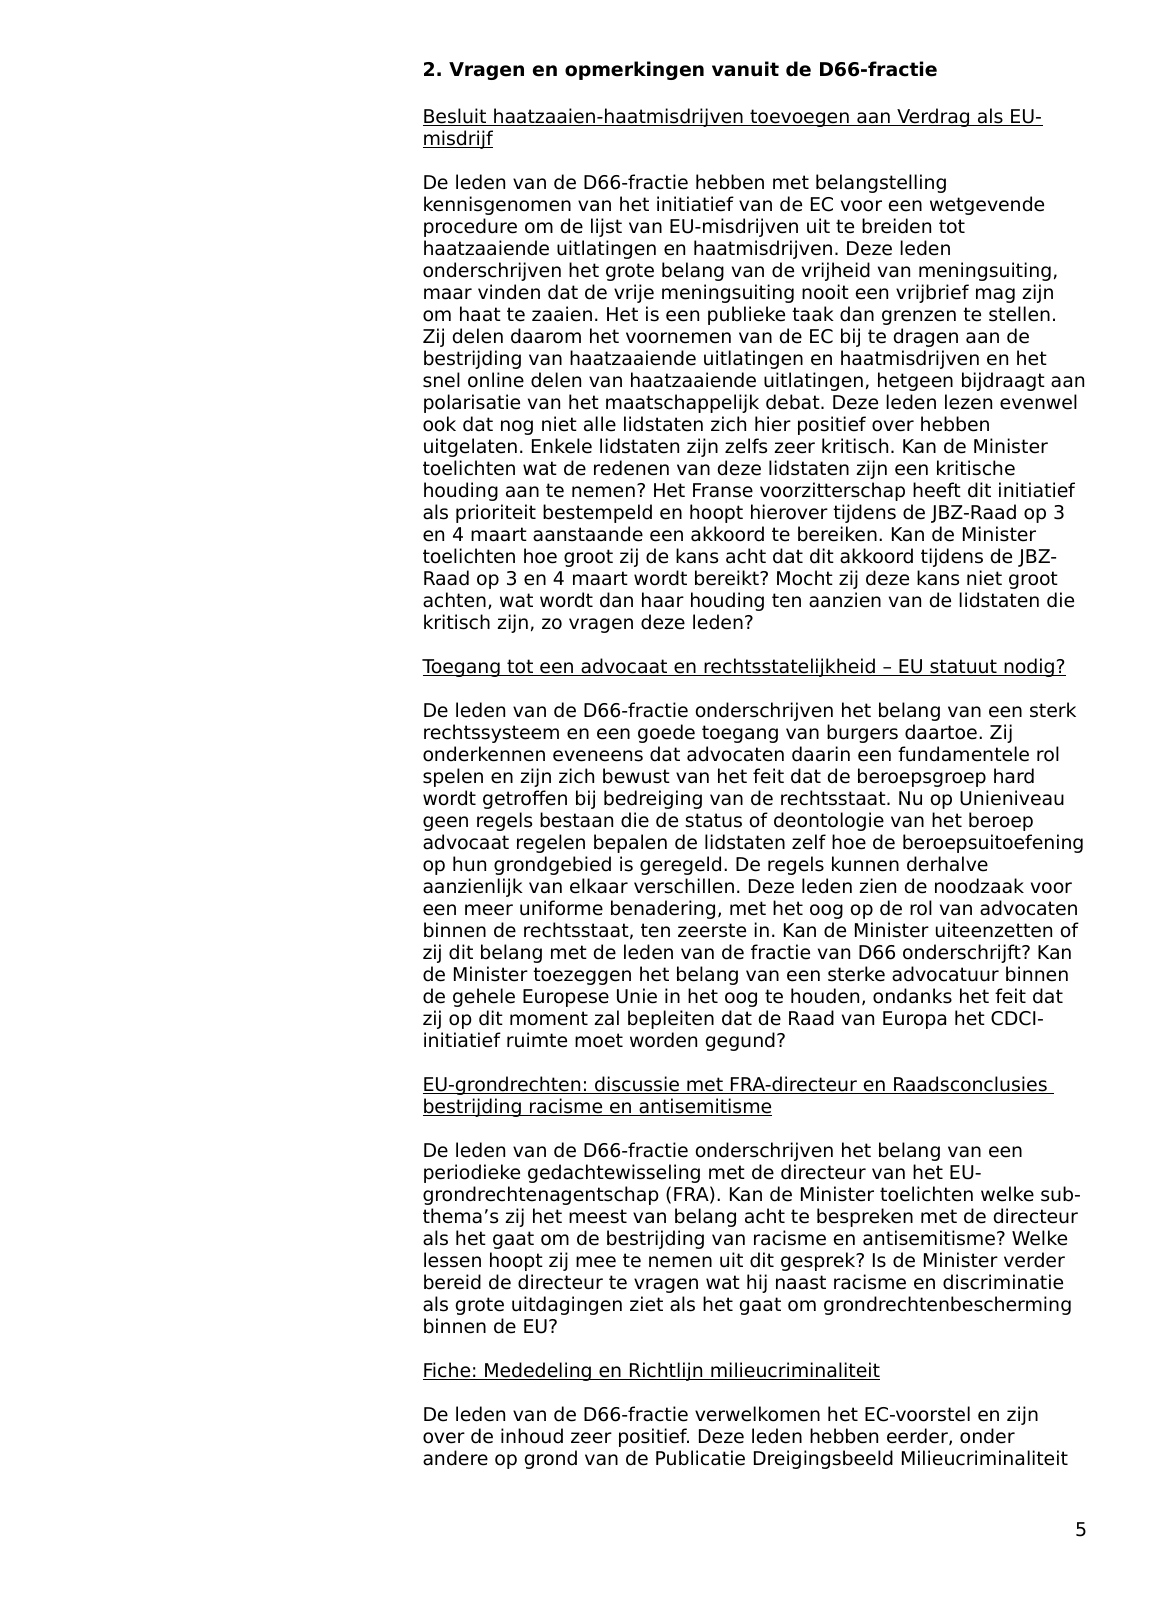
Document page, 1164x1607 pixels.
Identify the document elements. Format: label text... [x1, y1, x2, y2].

text De leden van de D66-fractie onderschrijven het belang van een periodieke gedachtewisseling met de directeur van het EU-grondrechtenagentschap (FRA). Kan de Minister toelichten welke sub-thema’s zij het meest van belang acht te bespreken met de directeur als het gaat om de bestrijding van racisme en antisemitisme? Welke lessen hoopt zij mee te nemen uit dit gesprek? Is de Minister verder bereid de directeur te vragen wat hij naast racisme en discriminatie als grote uitdagingen ziet als het gaat om grondrechtenbescherming binnen de EU? [422, 1140, 1087, 1338]
subtitle Toegang tot een advocaat en rechtsstatelijkheid – EU statuut nodig? [422, 656, 1087, 678]
subtitle Besluit haatzaaien-haatmisdrijven toevoegen aan Verdrag als EU-misdrijf [422, 106, 1087, 150]
subtitle 2. Vragen en opmerkingen vanuit de D66-fractie [422, 59, 1087, 81]
text De leden van de D66-fractie hebben met belangstelling kennisgenomen van het initiatief van de EC voor een wetgevende procedure om de lijst van EU-misdrijven uit te breiden tot haatzaaiende uitlatingen en haatmisdrijven. Deze leden onderschrijven het grote belang van de vrijheid van meningsuiting, maar vinden dat de vrije meningsuiting nooit een vrijbrief mag zijn om haat te zaaien. Het is een publieke taak dan grenzen te stellen. Zij delen daarom het voornemen van de EC bij te dragen aan de bestrijding van haatzaaiende uitlatingen en haatmisdrijven en het snel online delen van haatzaaiende uitlatingen, hetgeen bijdraagt aan polarisatie van het maatschappelijk debat. Deze leden lezen evenwel ook dat nog niet alle lidstaten zich hier positief over hebben uitgelaten. Enkele lidstaten zijn zelfs zeer kritisch. Kan de Minister toelichten wat de redenen van deze lidstaten zijn een kritische houding aan te nemen? Het Franse voorzitterschap heeft dit initiatief als prioriteit bestempeld en hoopt hierover tijdens de JBZ-Raad op 3 en 4 maart aanstaande een akkoord te bereiken. Kan de Minister toelichten hoe groot zij de kans acht dat dit akkoord tijdens de JBZ-Raad op 3 en 4 maart wordt bereikt? Mocht zij deze kans niet groot achten, wat wordt dan haar houding ten aanzien van de lidstaten die kritisch zijn, zo vragen deze leden? [422, 172, 1087, 634]
subtitle Fiche: Mededeling en Richtlijn milieucriminaliteit [422, 1360, 1087, 1382]
subtitle EU-grondrechten: discussie met FRA-directeur en Raadsconclusies bestrijding racisme en antisemitisme [422, 1074, 1087, 1118]
text De leden van de D66-fractie verwelkomen het EC-voorstel en zijn over de inhoud zeer positief. Deze leden hebben eerder, onder andere op grond van de Publicatie Dreigingsbeeld Milieucriminaliteit [422, 1404, 1087, 1470]
text De leden van de D66-fractie onderschrijven het belang van een sterk rechtssysteem en een goede toegang van burgers daartoe. Zij onderkennen eveneens dat advocaten daarin een fundamentele rol spelen en zijn zich bewust van het feit dat de beroepsgroep hard wordt getroffen bij bedreiging van de rechtsstaat. Nu op Unieniveau geen regels bestaan die de status of deontologie van het beroep advocaat regelen bepalen de lidstaten zelf hoe de beroepsuitoefening op hun grondgebied is geregeld. De regels kunnen derhalve aanzienlijk van elkaar verschillen. Deze leden zien de noodzaak voor een meer uniforme benadering, met het oog op de rol van advocaten binnen de rechtsstaat, ten zeerste in. Kan de Minister uiteenzetten of zij dit belang met de leden van de fractie van D66 onderschrijft? Kan de Minister toezeggen het belang van een sterke advocatuur binnen de gehele Europese Unie in het oog te houden, ondanks het feit dat zij op dit moment zal bepleiten dat de Raad van Europa het CDCI-initiatief ruimte moet worden gegund? [422, 700, 1087, 1052]
